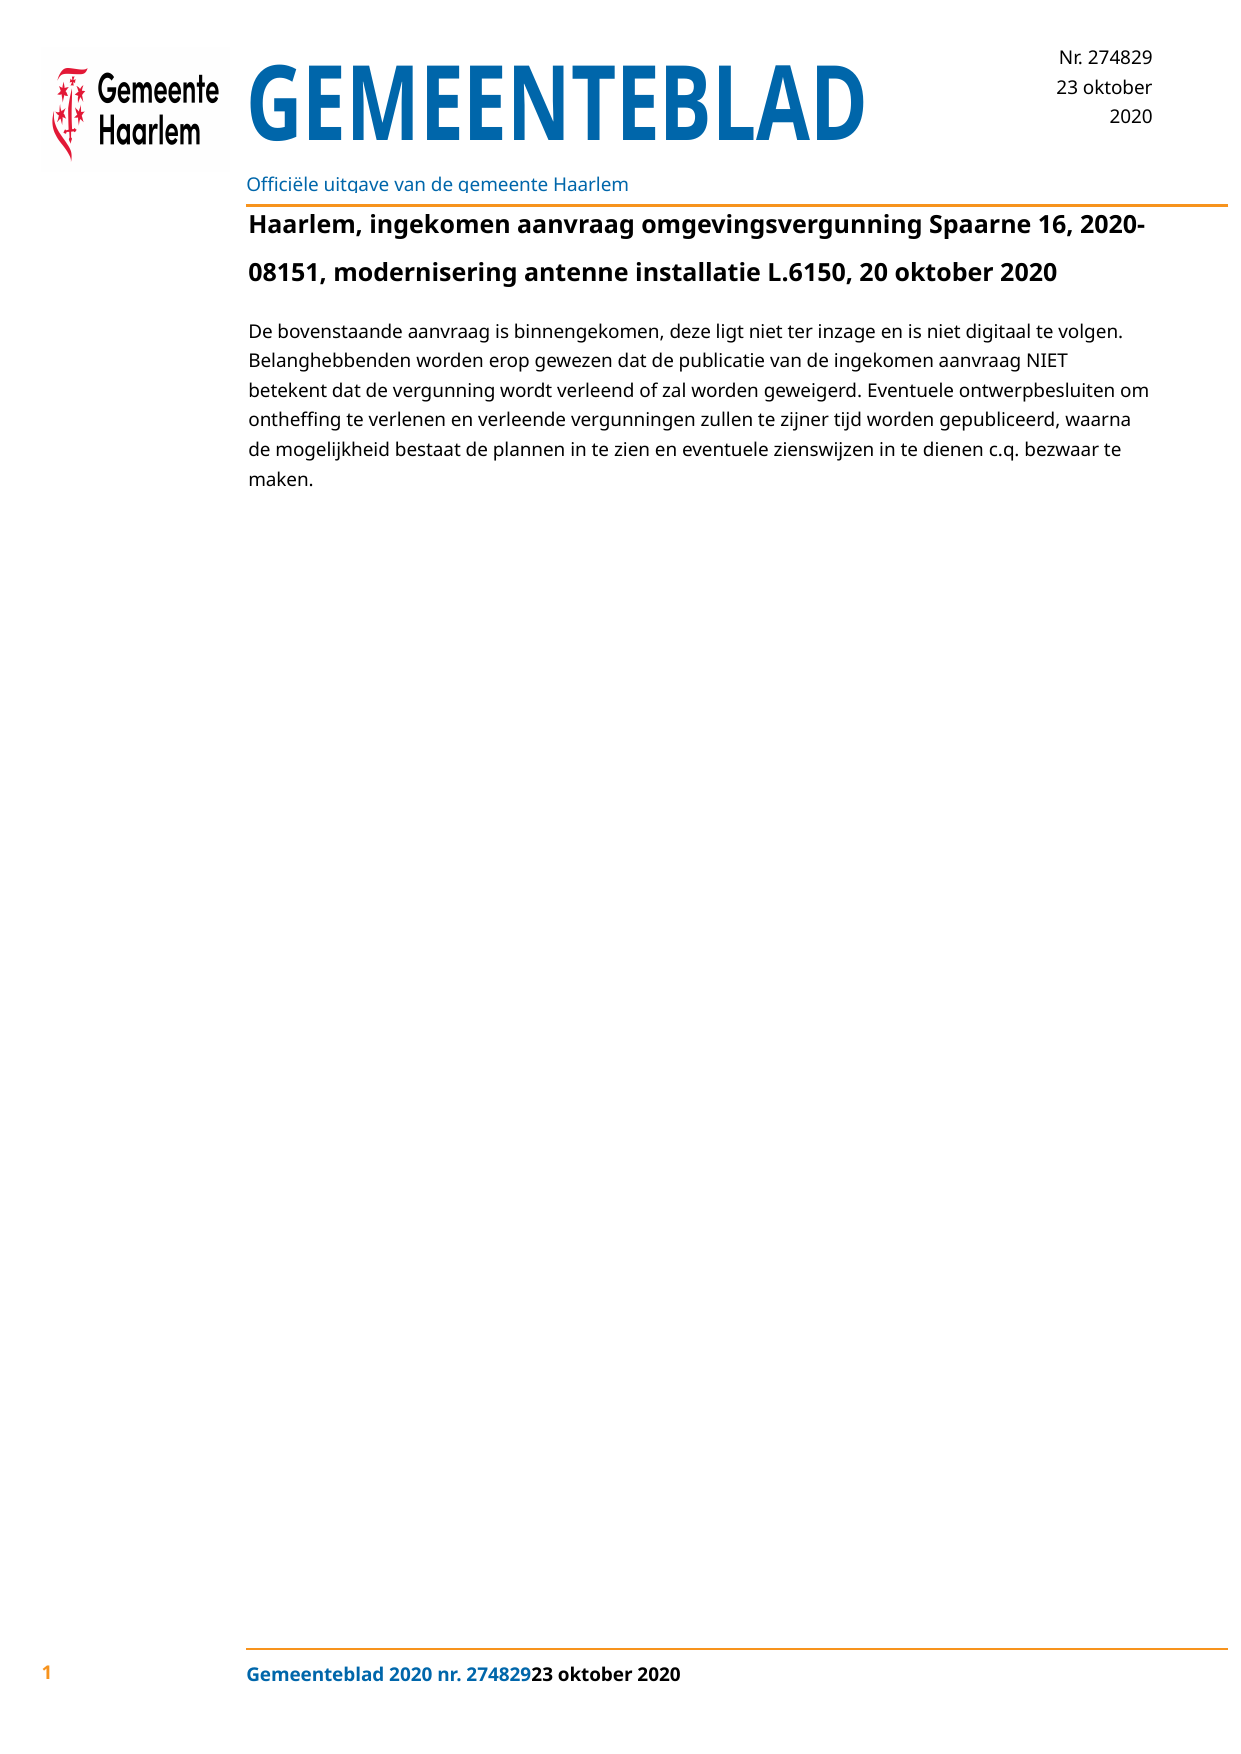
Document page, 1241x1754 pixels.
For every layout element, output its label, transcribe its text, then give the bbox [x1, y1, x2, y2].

text De bovenstaande aanvraag is binnengekomen, deze ligt niet ter inzage en is niet digitaal te volgen. Belanghebbenden worden erop gewezen dat de publicatie van de ingekomen aanvraag NIET betekent dat de vergunning wordt verleend of zal worden geweigerd. Eventuele ontwerpbesluiten om ontheffing te verlenen en verleende vergunningen zullen te zijner tijd worden gepubliceerd, waarna de mogelijkheid bestaat de plannen in te zien en eventuele zienswijzen in te dienen c.q. bezwaar te maken. [248, 318, 1152, 492]
text Haarlem, ingekomen aanvraag omgevingsvergunning Spaarne 16, 2020-08151, modernisering antenne installatie L.6150, 20 oktober 2020 [248, 207, 1152, 288]
picture [41, 47, 231, 172]
